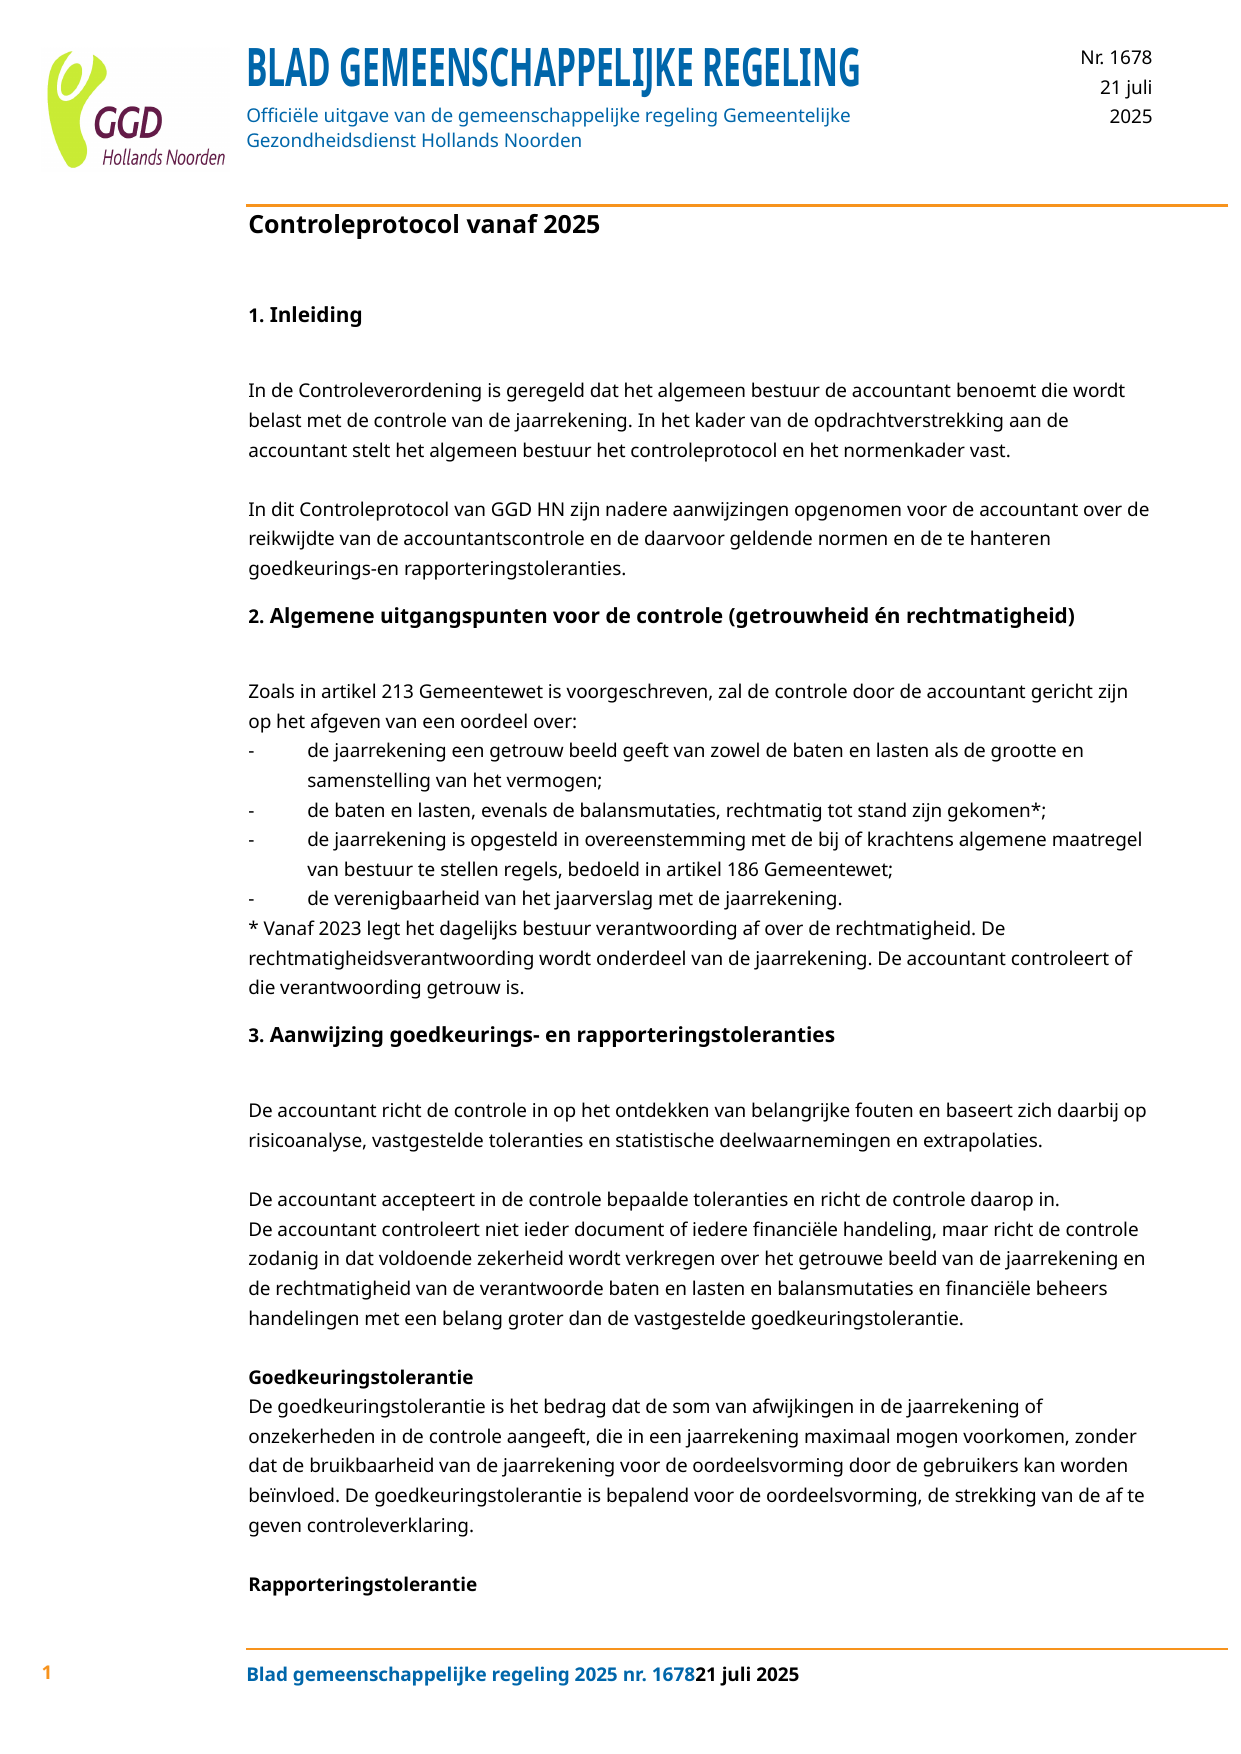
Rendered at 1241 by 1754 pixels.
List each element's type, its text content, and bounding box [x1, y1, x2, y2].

text In dit Controleprotocol van GGD HN zijn nadere aanwijzingen opgenomen voor de accountant over de reikwijdte van de accountantscontrole en de daarvoor geldende normen en de te hanteren goedkeurings-en rapporteringstoleranties. [248, 496, 1152, 581]
text In de Controleverordening is geregeld dat het algemeen bestuur de accountant benoemt die wordt belast met de controle van de jaarrekening. In het kader van de opdrachtverstrekking aan de accountant stelt het algemeen bestuur het controleprotocol en het normenkader vast. [248, 378, 1152, 462]
text * Vanaf 2023 legt het dagelijks bestuur verantwoording af over de rechtmatigheid. De rechtmatigheidsverantwoording wordt onderdeel van de jaarrekening. De accountant controleert of die verantwoording getrouw is. [248, 915, 1152, 1000]
text Controleprotocol vanaf 2025 [248, 207, 1152, 241]
text De accountant accepteert in de controle bepaalde toleranties en richt de controle daarop in. [248, 1186, 1152, 1212]
text Rapporteringstolerantie [248, 1571, 1152, 1597]
text De accountant richt de controle in op het ontdekken van belangrijke fouten en baseert zich daarbij op risicoanalyse, vastgestelde toleranties en statistische deelwaarnemingen en extrapolaties. [248, 1098, 1152, 1153]
list de jaarrekening is opgesteld in overeenstemming met de bij of krachtens algemene maatregel van bestuur te stellen regels, bedoeld in artikel 186 Gemeentewet; [248, 826, 1152, 882]
list de verenigbaarheid van het jaarverslag met de jaarrekening. [248, 886, 1152, 911]
text De accountant controleert niet ieder document of iedere financiële handeling, maar richt de controle zodanig in dat voldoende zekerheid wordt verkregen over het getrouwe beeld van de jaarrekening en de rechtmatigheid van de verantwoorde baten en lasten en balansmutaties en financiële beheers handelingen met een belang groter dan de vastgestelde goedkeuringstolerantie. [248, 1216, 1152, 1330]
text De goedkeuringstolerantie is het bedrag dat de som van afwijkingen in de jaarrekening of onzekerheden in de controle aangeeft, die in een jaarrekening maximaal mogen voorkomen, zonder dat de bruikbaarheid van de jaarrekening voor de oordeelsvorming door de gebruikers kan worden beïnvloed. De goedkeuringstolerantie is bepalend voor de oordeelsvorming, de strekking van de af te geven controleverklaring. [248, 1393, 1152, 1537]
picture [41, 47, 231, 172]
text 3. Aanwijzing goedkeurings- en rapporteringstoleranties [248, 1020, 1152, 1048]
text 2. Algemene uitgangspunten voor de controle (getrouwheid én rechtmatigheid) [248, 601, 1152, 629]
list de baten en lasten, evenals de balansmutaties, rechtmatig tot stand zijn gekomen*; [248, 797, 1152, 822]
list de jaarrekening een getrouw beeld geeft van zowel de baten en lasten als de grootte en samenstelling van het vermogen; [248, 738, 1152, 793]
text 1. Inleiding [248, 300, 1152, 328]
text Zoals in artikel 213 Gemeentewet is voorgeschreven, zal de controle door de accountant gericht zijn op het afgeven van een oordeel over: [248, 678, 1152, 734]
text Goedkeuringstolerantie [248, 1364, 1152, 1389]
